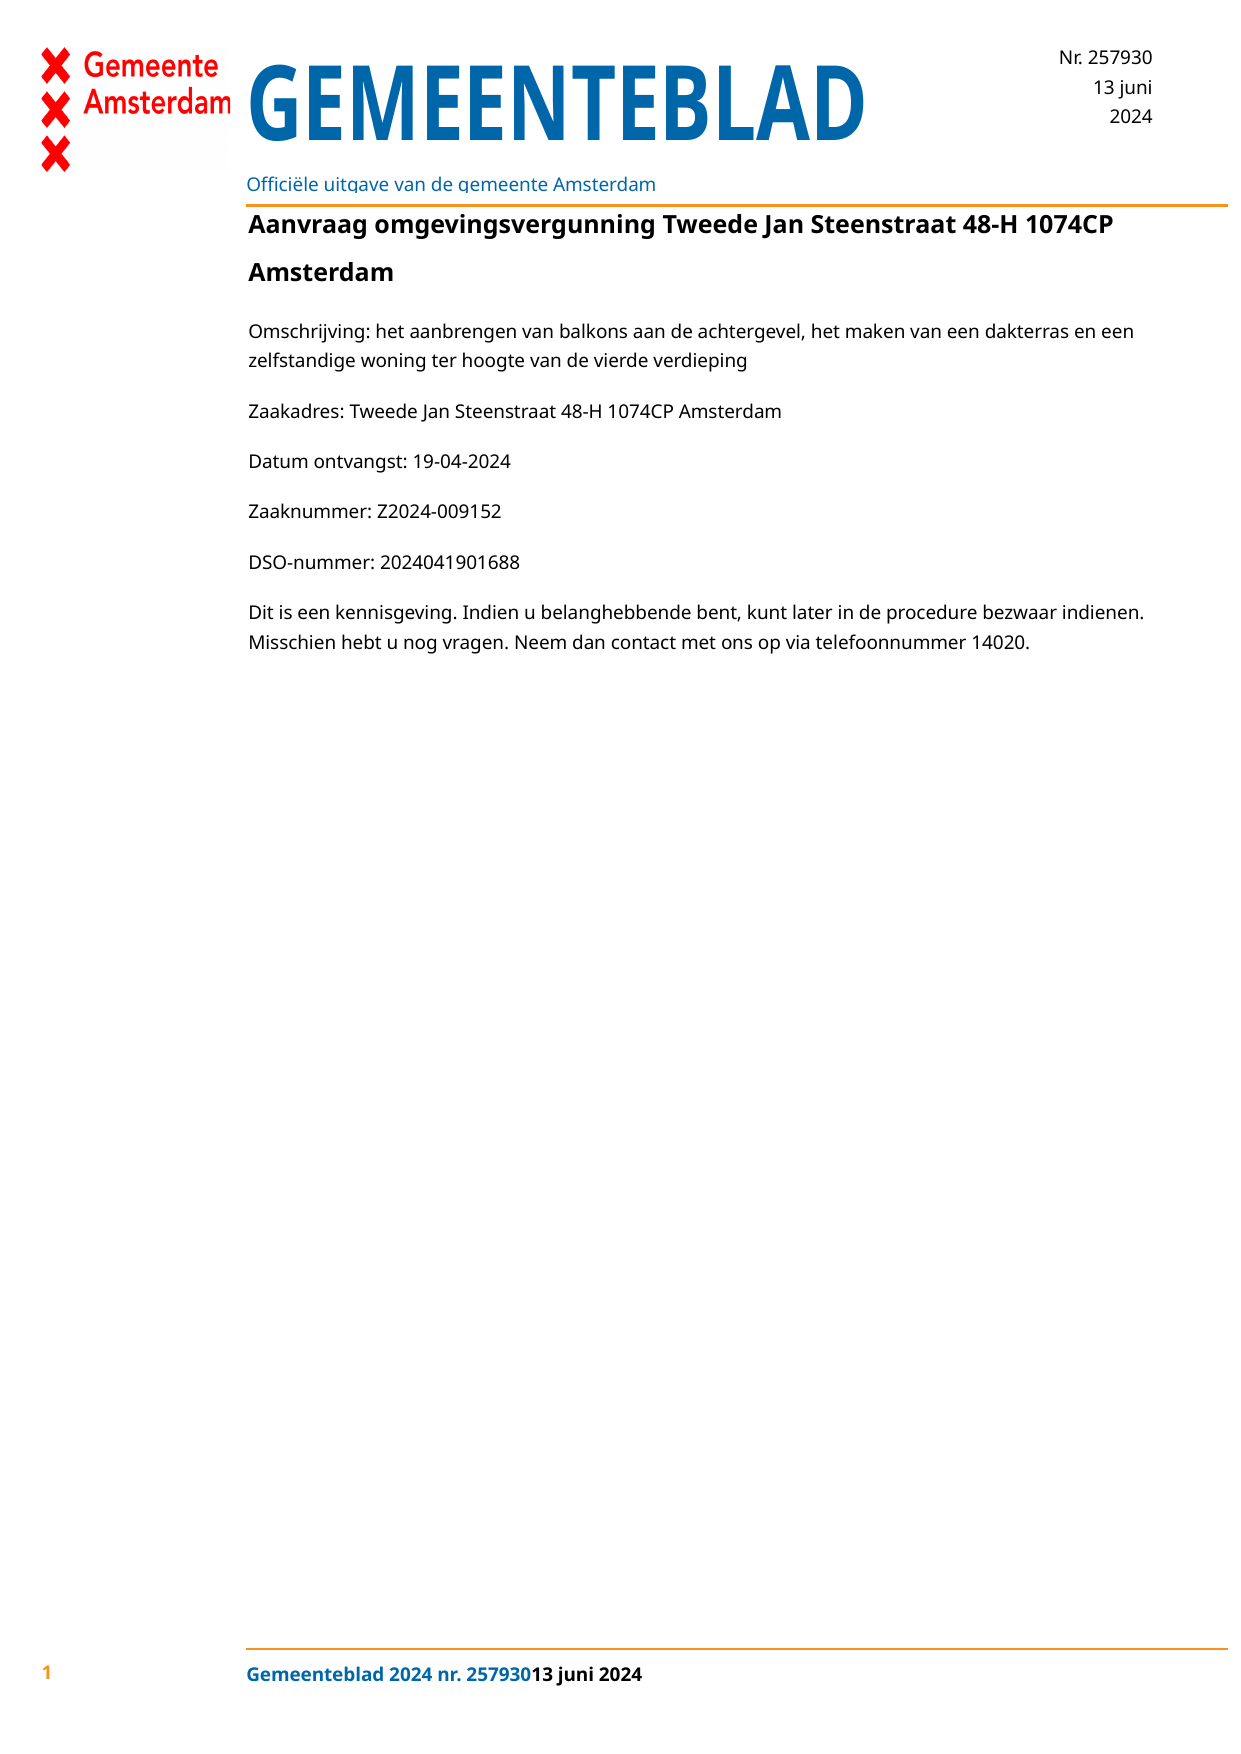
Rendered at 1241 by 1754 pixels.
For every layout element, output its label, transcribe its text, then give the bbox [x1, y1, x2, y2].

text DSO-nummer: 2024041901688 [248, 549, 1152, 575]
text Datum ontvangst: 19-04-2024 [248, 448, 1152, 474]
text Aanvraag omgevingsvergunning Tweede Jan Steenstraat 48-H 1074CP Amsterdam [248, 207, 1152, 288]
text Omschrijving: het aanbrengen van balkons aan de achtergevel, het maken van een dakterras en een zelfstandige woning ter hoogte van de vierde verdieping [248, 318, 1152, 373]
text Zaakadres: Tweede Jan Steenstraat 48-H 1074CP Amsterdam [248, 398, 1152, 424]
picture [41, 47, 231, 172]
text Dit is een kennisgeving. Indien u belanghebbende bent, kunt later in de procedure bezwaar indienen. Misschien hebt u nog vragen. Neem dan contact met ons op via telefoonnummer 14020. [248, 599, 1152, 655]
text Zaaknummer: Z2024-009152 [248, 499, 1152, 524]
